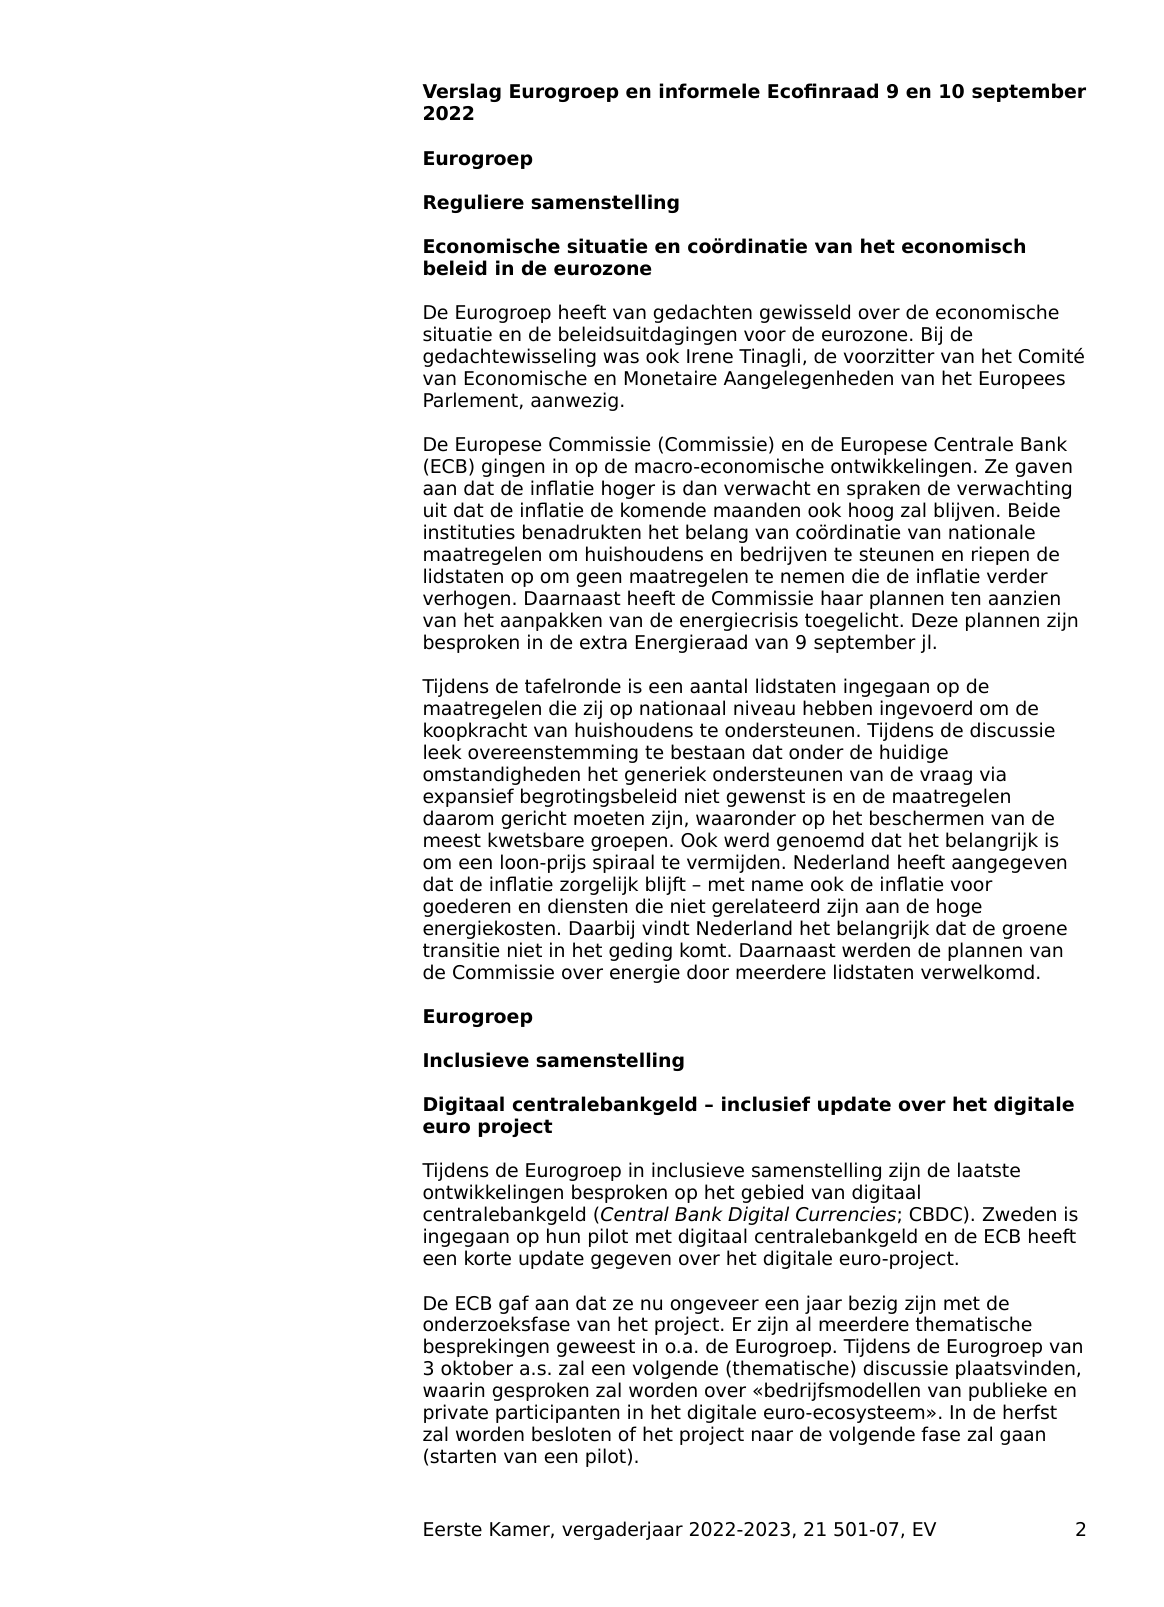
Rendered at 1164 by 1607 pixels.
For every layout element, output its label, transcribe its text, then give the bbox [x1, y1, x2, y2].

text Tijdens de tafelronde is een aantal lidstaten ingegaan op de maatregelen die zij op nationaal niveau hebben ingevoerd om de koopkracht van huishoudens te ondersteunen. Tijdens de discussie leek overeenstemming te bestaan dat onder de huidige omstandigheden het generiek ondersteunen van de vraag via expansief begrotingsbeleid niet gewenst is en de maatregelen daarom gericht moeten zijn, waaronder op het beschermen van de meest kwetsbare groepen. Ook werd genoemd dat het belangrijk is om een loon-prijs spiraal te vermijden. Nederland heeft aangegeven dat de inflatie zorgelijk blijft – met name ook de inflatie voor goederen en diensten die niet gerelateerd zijn aan de hoge energiekosten. Daarbij vindt Nederland het belangrijk dat de groene transitie niet in het geding komt. Daarnaast werden de plannen van de Commissie over energie door meerdere lidstaten verwelkomd. [422, 676, 1087, 984]
subtitle Inclusieve samenstelling [422, 1050, 1087, 1072]
subtitle Digitaal centralebankgeld – inclusief update over het digitale euro project [422, 1094, 1087, 1138]
text De Eurogroep heeft van gedachten gewisseld over de economische situatie en de beleidsuitdagingen voor de eurozone. Bij de gedachtewisseling was ook Irene Tinagli, de voorzitter van het Comité van Economische en Monetaire Aangelegenheden van het Europees Parlement, aanwezig. [422, 302, 1087, 412]
subtitle Reguliere samenstelling [422, 192, 1087, 213]
text De ECB gaf aan dat ze nu ongeveer een jaar bezig zijn met de onderzoeksfase van het project. Er zijn al meerdere thematische besprekingen geweest in o.a. de Eurogroep. Tijdens de Eurogroep van 3 oktober a.s. zal een volgende (thematische) discussie plaatsvinden, waarin gesproken zal worden over «bedrijfsmodellen van publieke en private participanten in het digitale euro-ecosysteem». In de herfst zal worden besloten of het project naar de volgende fase zal gaan (starten van een pilot). [422, 1292, 1087, 1468]
text Tijdens de Eurogroep in inclusieve samenstelling zijn de laatste ontwikkelingen besproken op het gebied van digitaal centralebankgeld (Central Bank Digital Currencies; CBDC). Zweden is ingegaan op hun pilot met digitaal centralebankgeld en de ECB heeft een korte update gegeven over het digitale euro-project. [422, 1160, 1087, 1270]
subtitle Verslag Eurogroep en informele Ecofinraad 9 en 10 september 2022 [422, 81, 1087, 125]
subtitle Eurogroep [422, 1006, 1087, 1028]
subtitle Eurogroep [422, 147, 1087, 169]
subtitle Economische situatie en coördinatie van het economisch beleid in de eurozone [422, 236, 1087, 280]
text De Europese Commissie (Commissie) en de Europese Centrale Bank (ECB) gingen in op de macro-economische ontwikkelingen. Ze gaven aan dat de inflatie hoger is dan verwacht en spraken de verwachting uit dat de inflatie de komende maanden ook hoog zal blijven. Beide instituties benadrukten het belang van coördinatie van nationale maatregelen om huishoudens en bedrijven te steunen en riepen de lidstaten op om geen maatregelen te nemen die de inflatie verder verhogen. Daarnaast heeft de Commissie haar plannen ten aanzien van het aanpakken van de energiecrisis toegelicht. Deze plannen zijn besproken in de extra Energieraad van 9 september jl. [422, 434, 1087, 654]
